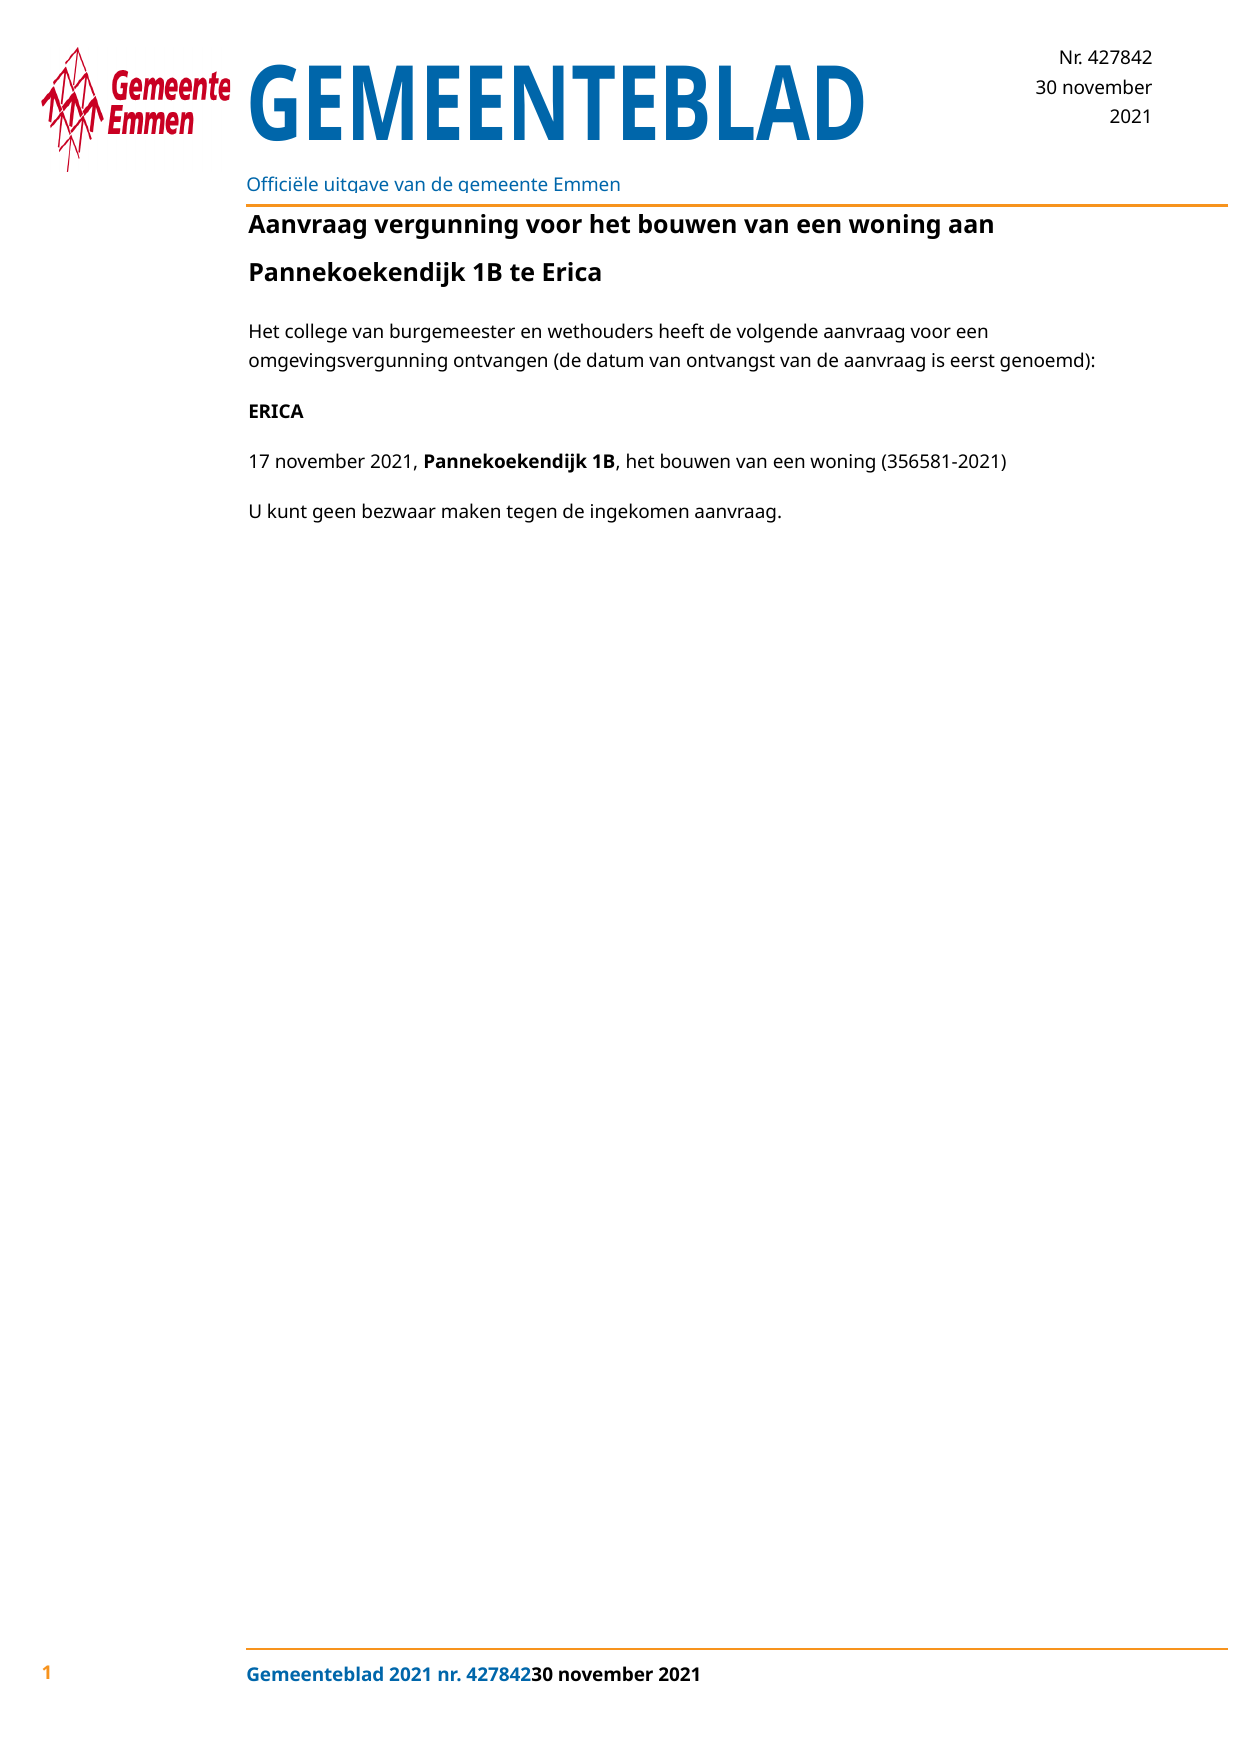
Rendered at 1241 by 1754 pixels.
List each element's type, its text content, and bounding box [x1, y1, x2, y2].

text Aanvraag vergunning voor het bouwen van een woning aan Pannekoekendijk 1B te Erica [248, 207, 1152, 288]
picture [41, 47, 231, 172]
text ERICA [248, 398, 1152, 424]
text U kunt geen bezwaar maken tegen de ingekomen aanvraag. [248, 499, 1152, 524]
text Het college van burgemeester en wethouders heeft de volgende aanvraag voor een omgevingsvergunning ontvangen (de datum van ontvangst van de aanvraag is eerst genoemd): [248, 318, 1152, 373]
text 17 november 2021, Pannekoekendijk 1B, het bouwen van een woning (356581-2021) [248, 448, 1152, 474]
